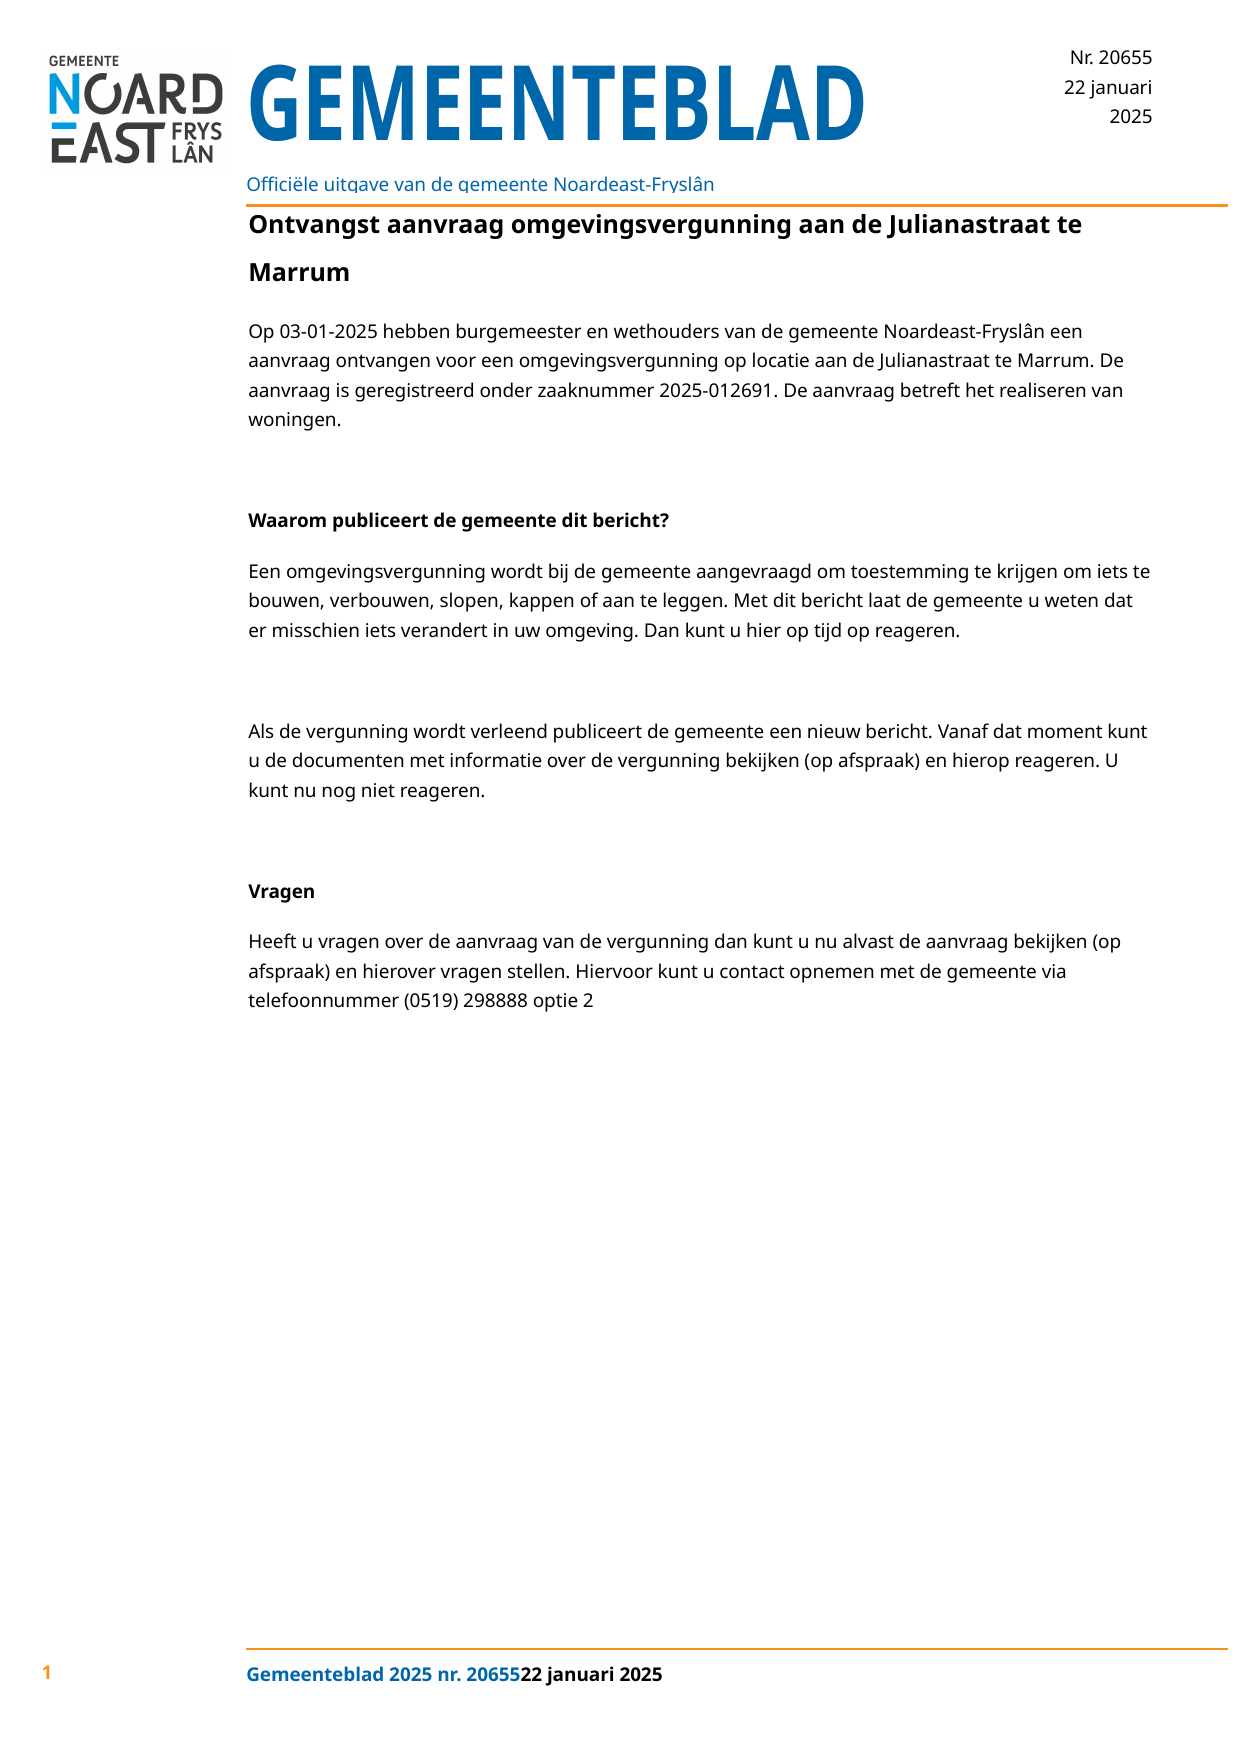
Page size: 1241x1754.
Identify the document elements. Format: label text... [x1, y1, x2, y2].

text Waarom publiceert de gemeente dit bericht? [248, 507, 1152, 533]
picture [41, 47, 231, 172]
text Vragen [248, 878, 1152, 904]
text Heeft u vragen over de aanvraag van de vergunning dan kunt u nu alvast de aanvraag bekijken (op afspraak) en hierover vragen stellen. Hiervoor kunt u contact opnemen met de gemeente via telefoonnummer (0519) 298888 optie 2 [248, 928, 1152, 1013]
text Ontvangst aanvraag omgevingsvergunning aan de Julianastraat te Marrum [248, 207, 1152, 288]
text Als de vergunning wordt verleend publiceert de gemeente een nieuw bericht. Vanaf dat moment kunt u de documenten met informatie over de vergunning bekijken (op afspraak) en hierop reageren. U kunt nu nog niet reageren. [248, 718, 1152, 803]
text Een omgevingsvergunning wordt bij de gemeente aangevraagd om toestemming te krijgen om iets te bouwen, verbouwen, slopen, kappen of aan te leggen. Met dit bericht laat de gemeente u weten dat er misschien iets verandert in uw omgeving. Dan kunt u hier op tijd op reageren. [248, 558, 1152, 643]
text Op 03-01-2025 hebben burgemeester en wethouders van de gemeente Noardeast-Fryslân een aanvraag ontvangen voor een omgevingsvergunning op locatie aan de Julianastraat te Marrum. De aanvraag is geregistreerd onder zaaknummer 2025-012691. De aanvraag betreft het realiseren van woningen. [248, 318, 1152, 432]
